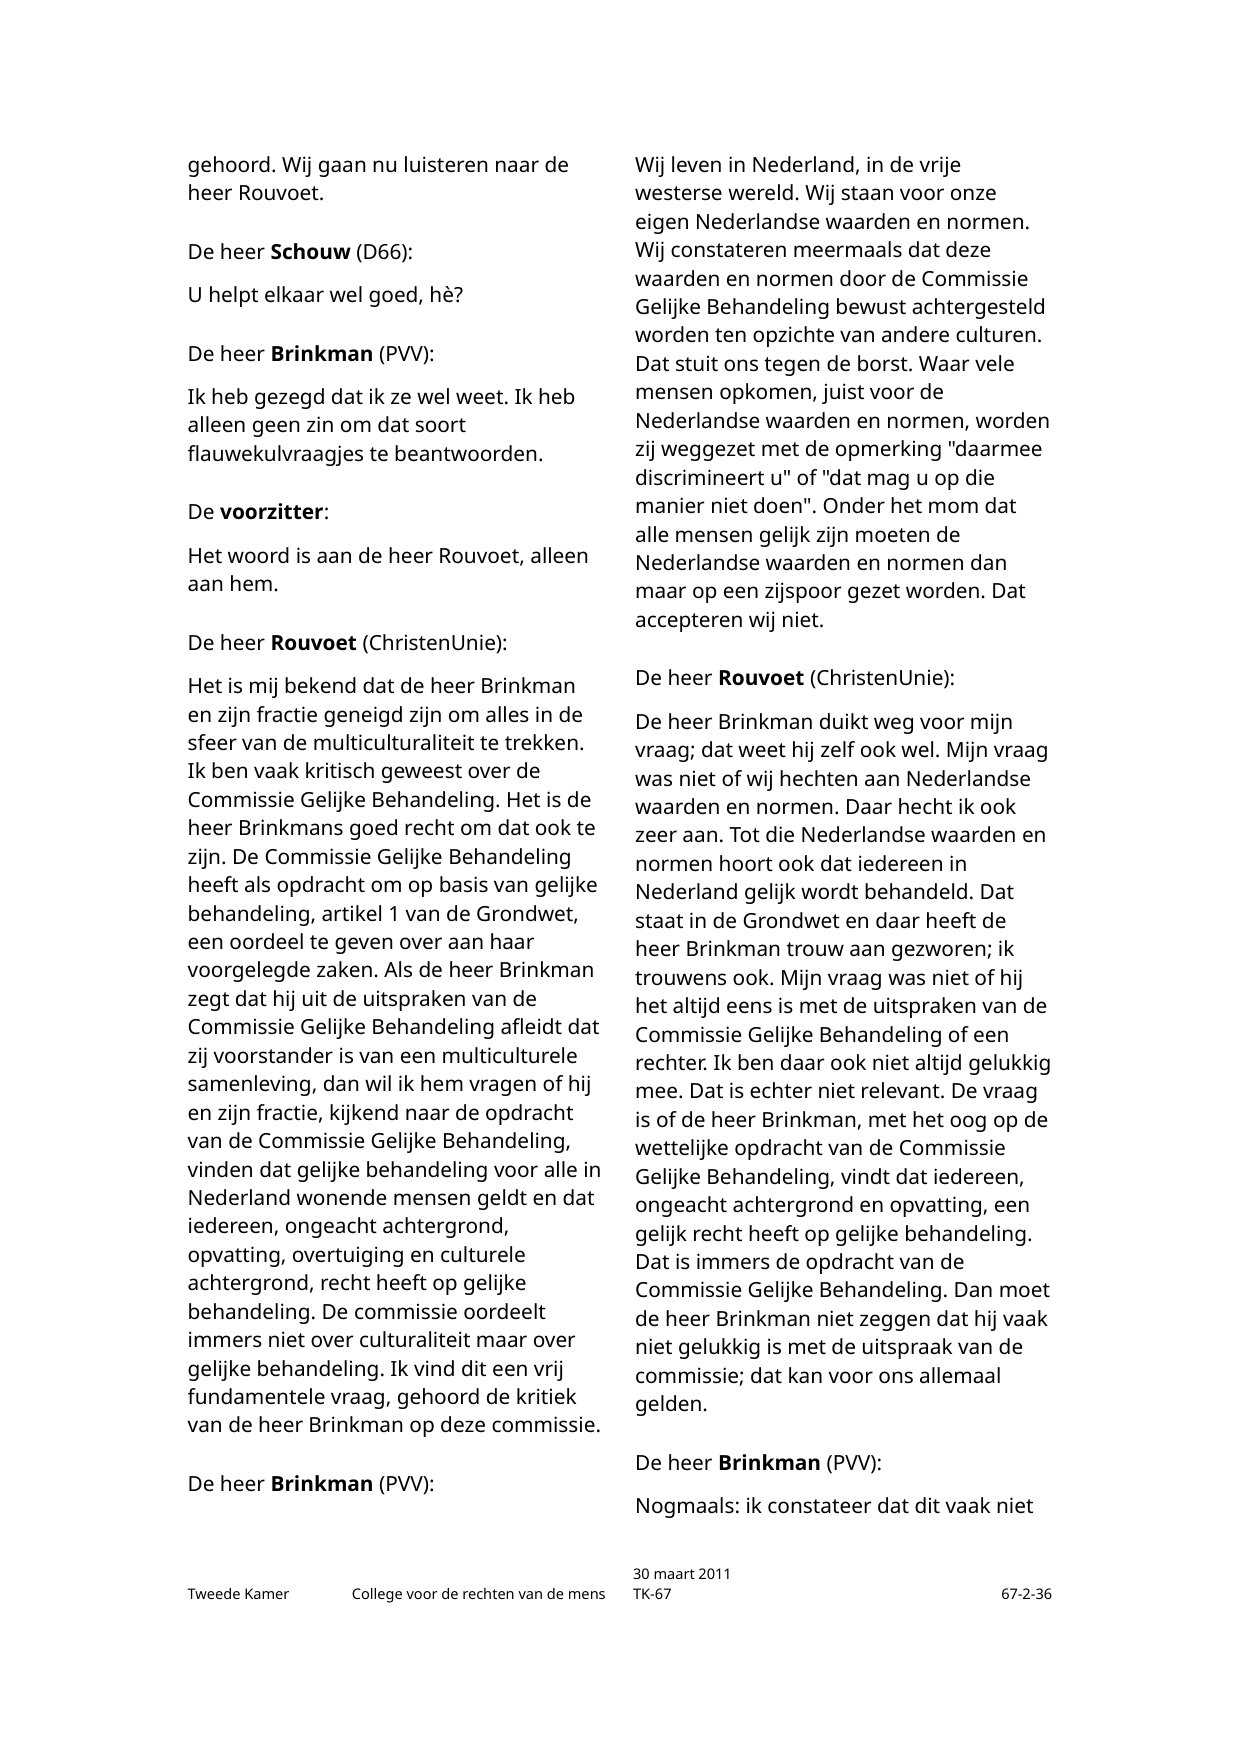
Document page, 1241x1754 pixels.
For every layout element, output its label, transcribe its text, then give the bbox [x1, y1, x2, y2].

text De heer Brinkman (PVV): [635, 1448, 1053, 1476]
text U helpt elkaar wel goed, hè? [187, 280, 605, 309]
text Ik heb gezegd dat ik ze wel weet. Ik heb alleen geen zin om dat soort flauwekulvraagjes te beantwoorden. [187, 382, 605, 467]
text De heer Rouvoet (ChristenUnie): [635, 663, 1053, 692]
text Het is mij bekend dat de heer Brinkman en zijn fractie geneigd zijn om alles in de sfeer van de multiculturaliteit te trekken. Ik ben vaak kritisch geweest over de Commissie Gelijke Behandeling. Het is de heer Brinkmans goed recht om dat ook te zijn. De Commissie Gelijke Behandeling heeft als opdracht om op basis van gelijke behandeling, artikel 1 van de Grondwet, een oordeel te geven over aan haar voorgelegde zaken. Als de heer Brinkman zegt dat hij uit de uitspraken van de Commissie Gelijke Behandeling afleidt dat zij voorstander is van een multiculturele samenleving, dan wil ik hem vragen of hij en zijn fractie, kijkend naar de opdracht van de Commissie Gelijke Behandeling, vinden dat gelijke behandeling voor alle in Nederland wonende mensen geldt en dat iedereen, ongeacht achtergrond, opvatting, overtuiging en culturele achtergrond, recht heeft op gelijke behandeling. De commissie oordeelt immers niet over culturaliteit maar over gelijke behandeling. Ik vind dit een vrij fundamentele vraag, gehoord de kritiek van de heer Brinkman op deze commissie. [187, 671, 605, 1439]
text gehoord. Wij gaan nu luisteren naar de heer Rouvoet. [187, 150, 605, 207]
text Wij leven in Nederland, in de vrije westerse wereld. Wij staan voor onze eigen Nederlandse waarden en normen. Wij constateren meermaals dat deze waarden en normen door de Commissie Gelijke Behandeling bewust achtergesteld worden ten opzichte van andere culturen. Dat stuit ons tegen de borst. Waar vele mensen opkomen, juist voor de Nederlandse waarden en normen, worden zij weggezet met de opmerking "daarmee discrimineert u" of "dat mag u op die manier niet doen". Onder het mom dat alle mensen gelijk zijn moeten de Nederlandse waarden en normen dan maar op een zijspoor gezet worden. Dat accepteren wij niet. [635, 150, 1053, 633]
text Het woord is aan de heer Rouvoet, alleen aan hem. [187, 541, 605, 598]
text De heer Brinkman (PVV): [187, 1469, 605, 1497]
text De voorzitter: [187, 497, 605, 526]
text De heer Brinkman duikt weg voor mijn vraag; dat weet hij zelf ook wel. Mijn vraag was niet of wij hechten aan Nederlandse waarden en normen. Daar hecht ik ook zeer aan. Tot die Nederlandse waarden en normen hoort ook dat iedereen in Nederland gelijk wordt behandeld. Dat staat in de Grondwet en daar heeft de heer Brinkman trouw aan gezworen; ik trouwens ook. Mijn vraag was niet of hij het altijd eens is met de uitspraken van de Commissie Gelijke Behandeling of een rechter. Ik ben daar ook niet altijd gelukkig mee. Dat is echter niet relevant. De vraag is of de heer Brinkman, met het oog op de wettelijke opdracht van de Commissie Gelijke Behandeling, vindt dat iedereen, ongeacht achtergrond en opvatting, een gelijk recht heeft op gelijke behandeling. Dat is immers de opdracht van de Commissie Gelijke Behandeling. Dan moet de heer Brinkman niet zeggen dat hij vaak niet gelukkig is met de uitspraak van de commissie; dat kan voor ons allemaal gelden. [635, 707, 1053, 1418]
text De heer Brinkman (PVV): [187, 339, 605, 367]
text De heer Rouvoet (ChristenUnie): [187, 628, 605, 656]
text Nogmaals: ik constateer dat dit vaak niet [635, 1491, 1053, 1520]
text De heer Schouw (D66): [187, 237, 605, 265]
